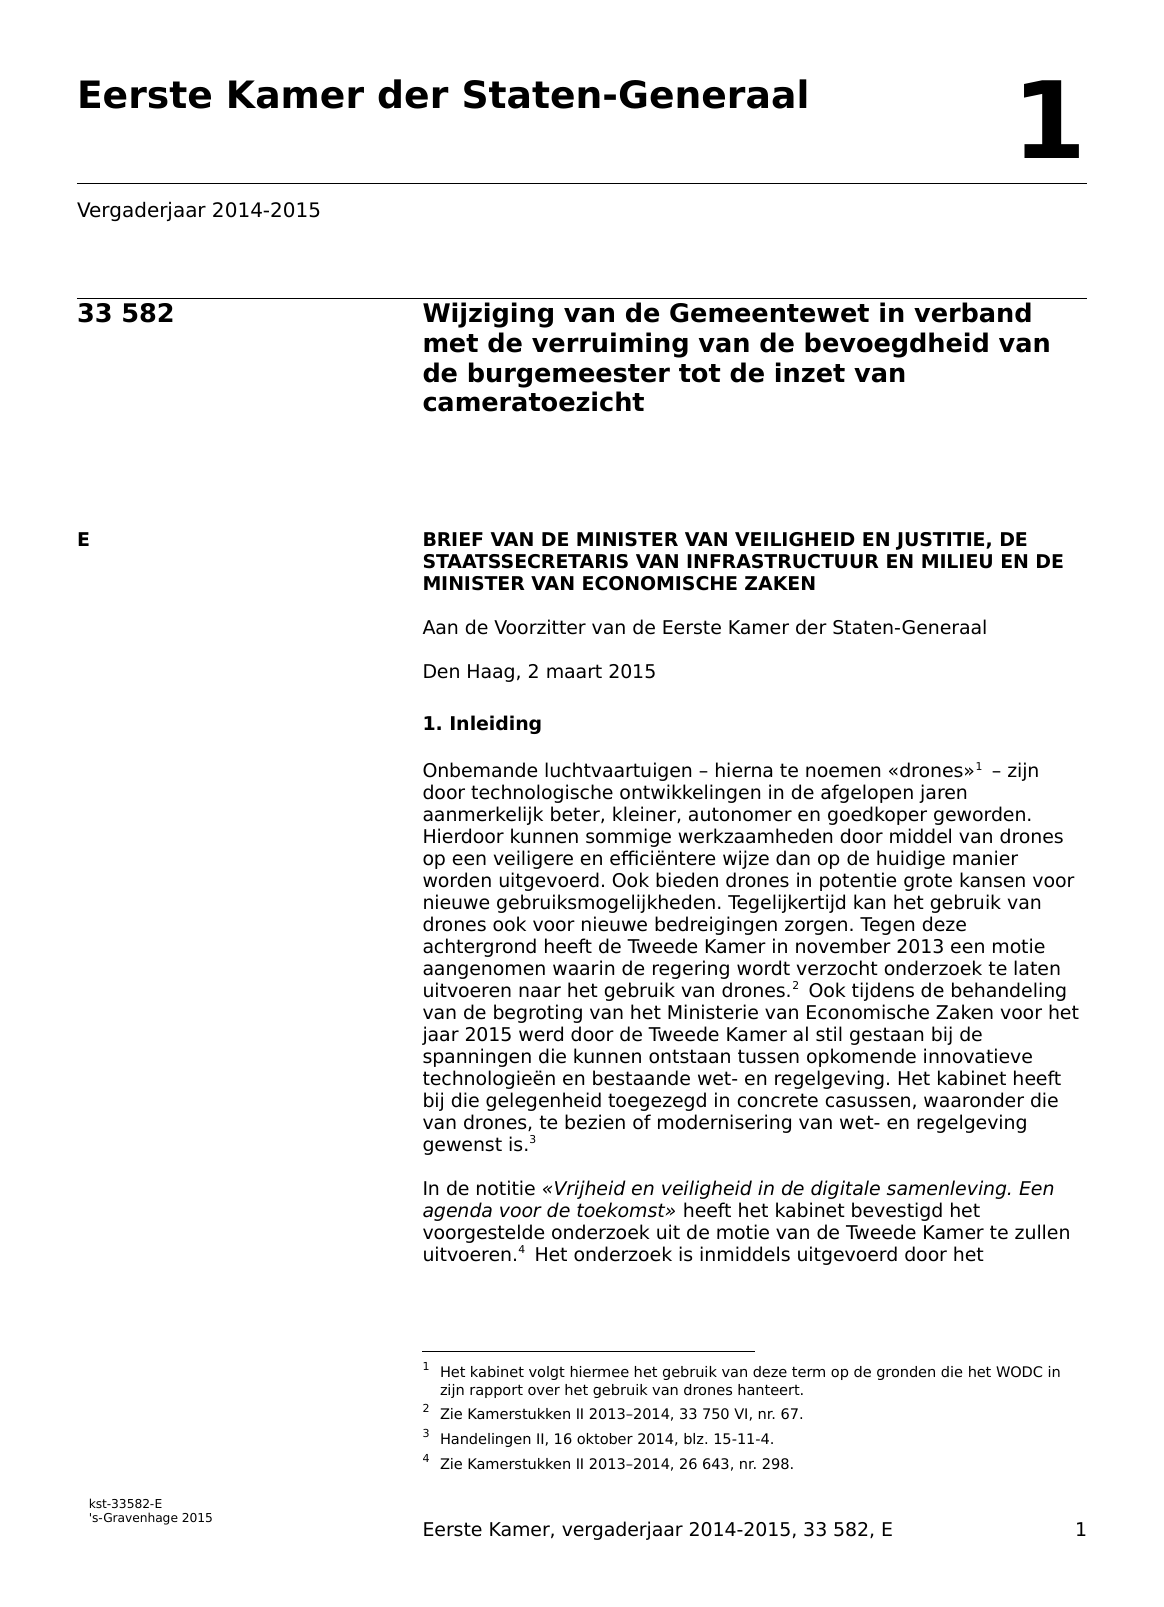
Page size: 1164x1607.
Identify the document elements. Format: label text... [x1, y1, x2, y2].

text Het kabinet volgt hiermee het gebruik van deze term op de gronden die het WODC in zijn rapport over het gebruik van drones hanteert. [422, 1360, 1087, 1399]
table_header 1 [886, 59, 1087, 183]
text Onbemande luchtvaartuigen – hierna te noemen «drones» – zijn door technologische ontwikkelingen in de afgelopen jaren aanmerkelijk beter, kleiner, autonomer en goedkoper geworden. Hierdoor kunnen sommige werkzaamheden door middel van drones op een veiligere en efficiëntere wijze dan op de huidige manier worden uitgevoerd. Ook bieden drones in potentie grote kansen voor nieuwe gebruiksmogelijkheden. Tegelijkertijd kan het gebruik van drones ook voor nieuwe bedreigingen zorgen. Tegen deze achtergrond heeft de Tweede Kamer in november 2013 een motie aangenomen waarin de regering wordt verzocht onderzoek te laten uitvoeren naar het gebruik van drones. Ook tijdens de behandeling van de begroting van het Ministerie van Economische Zaken voor het jaar 2015 werd door de Tweede Kamer al stil gestaan bij de spanningen die kunnen ontstaan tussen opkomende innovatieve technologieën en bestaande wet- en regelgeving. Het kabinet heeft bij die gelegenheid toegezegd in concrete casussen, waaronder die van drones, te bezien of modernisering van wet- en regelgeving gewenst is. [422, 760, 1087, 1156]
text 's-Gravenhage 2015 [88, 1511, 323, 1525]
table_cell Vergaderjaar 2014-2015 [77, 184, 1087, 298]
text Aan de Voorzitter van de Eerste Kamer der Staten-Generaal [422, 617, 1087, 639]
text kst-33582-E [88, 1497, 323, 1511]
text Den Haag, 2 maart 2015 [422, 661, 1087, 683]
subtitle 1. Inleiding [422, 713, 1087, 735]
text Zie Kamerstukken II 2013–2014, 33 750 VI, nr. 67. [422, 1402, 1087, 1424]
subtitle E BRIEF VAN DE MINISTER VAN VEILIGHEID EN JUSTITIE, DE STAATSSECRETARIS VAN INFRASTRUCTUUR EN MILIEU EN DE MINISTER VAN ECONOMISCHE ZAKEN [77, 529, 1087, 595]
text Zie Kamerstukken II 2013–2014, 26 643, nr. 298. [422, 1452, 1087, 1474]
text In de notitie «Vrijheid en veiligheid in de digitale samenleving. Een agenda voor de toekomst» heeft het kabinet bevestigd het voorgestelde onderzoek uit de motie van de Tweede Kamer te zullen uitvoeren. Het onderzoek is inmiddels uitgevoerd door het [422, 1178, 1087, 1266]
table_header Eerste Kamer der Staten-Generaal [77, 59, 886, 183]
subtitle 33 582 Wijziging van de Gemeentewet in verband met de verruiming van de bevoegdheid van de burgemeester tot de inzet van cameratoezicht [77, 299, 1087, 418]
text Handelingen II, 16 oktober 2014, blz. 15-11-4. [422, 1427, 1087, 1449]
